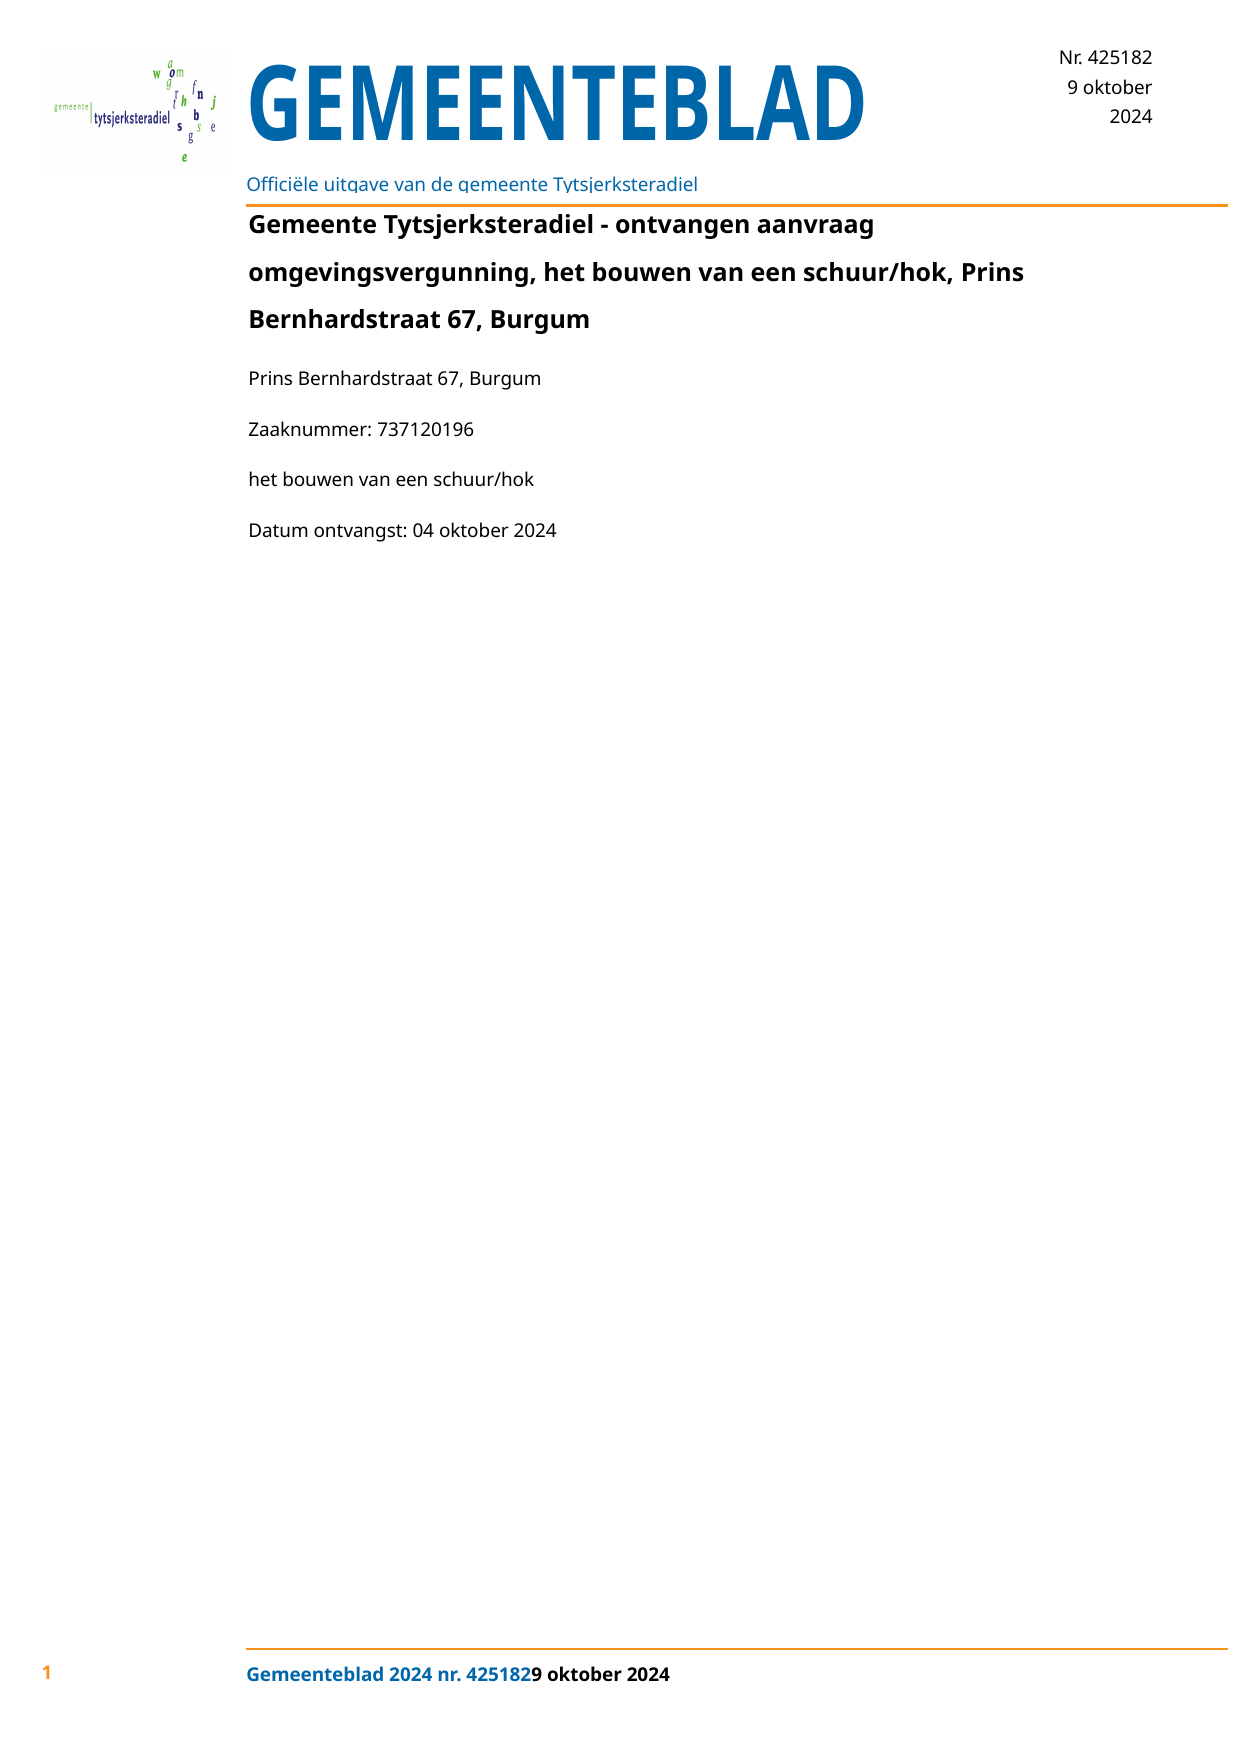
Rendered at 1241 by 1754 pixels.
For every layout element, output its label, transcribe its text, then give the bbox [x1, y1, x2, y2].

text het bouwen van een schuur/hok [248, 466, 1152, 492]
text Datum ontvangst: 04 oktober 2024 [248, 517, 1152, 542]
text Zaaknummer: 737120196 [248, 416, 1152, 442]
text Prins Bernhardstraat 67, Burgum [248, 366, 1152, 391]
text Gemeente Tytsjerksteradiel - ontvangen aanvraag omgevingsvergunning, het bouwen van een schuur/hok, Prins Bernhardstraat 67, Burgum [248, 207, 1152, 336]
picture [41, 47, 231, 172]
